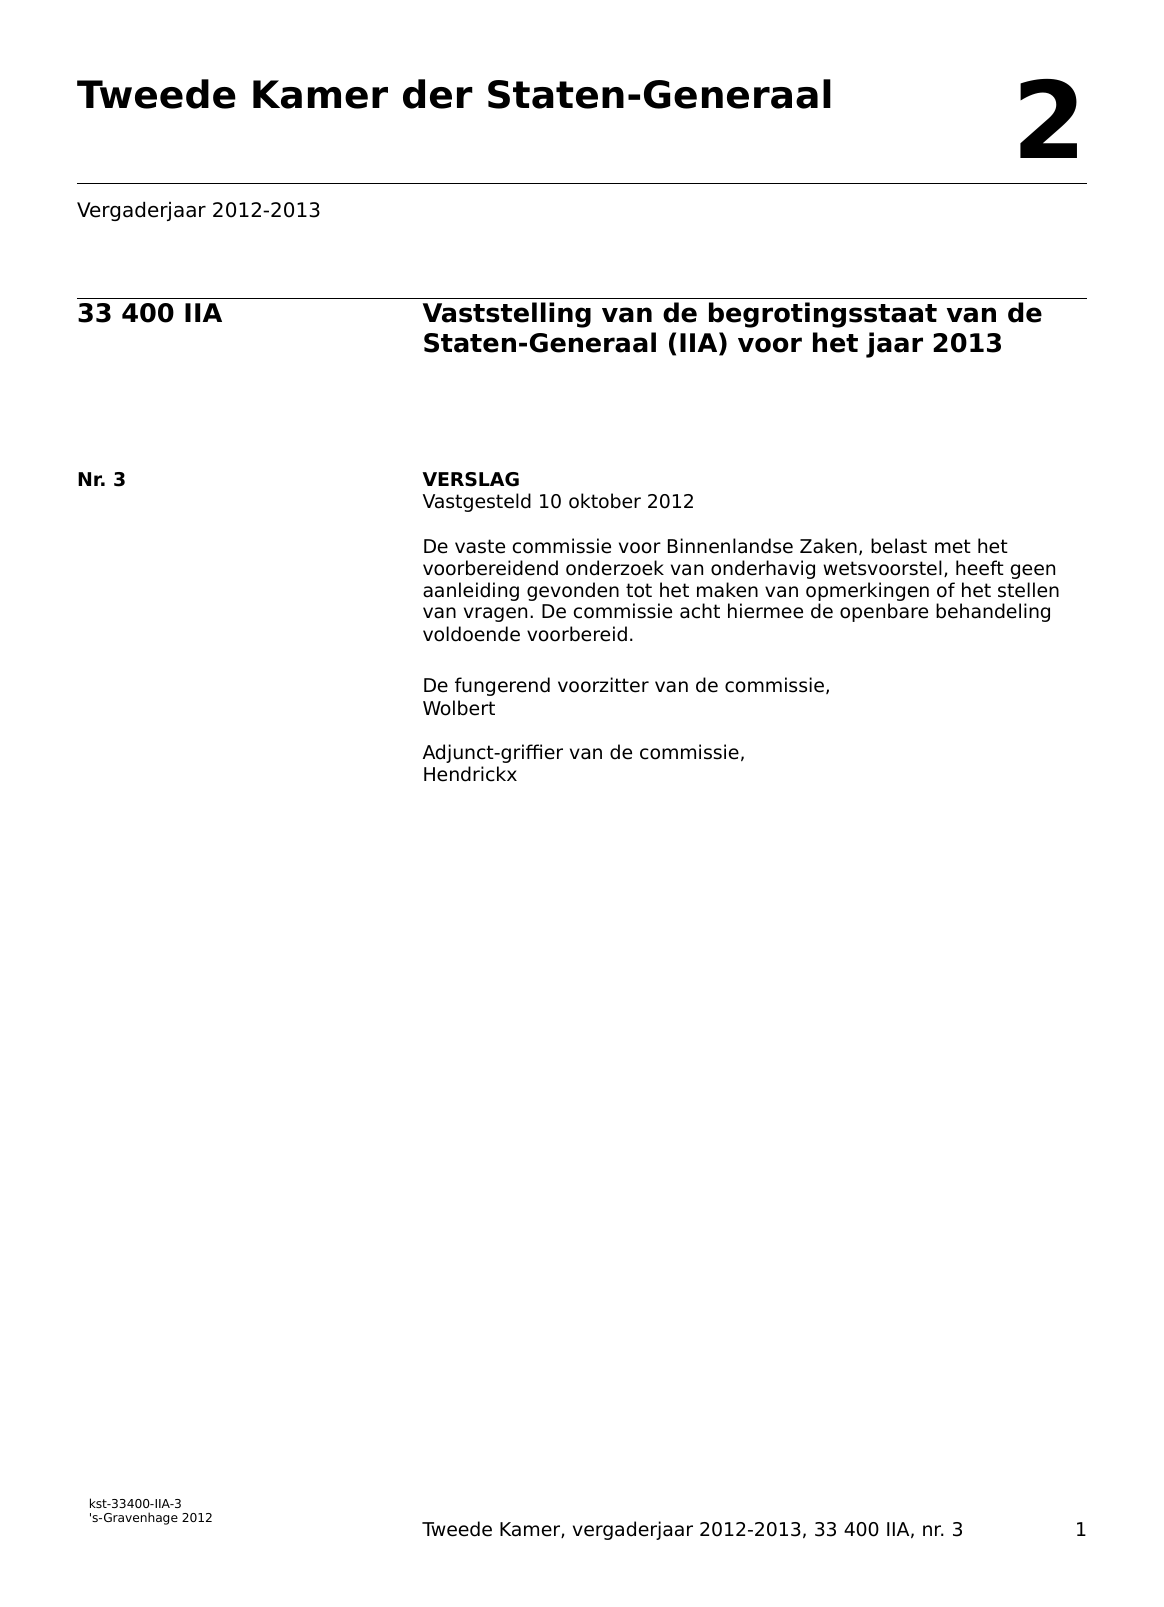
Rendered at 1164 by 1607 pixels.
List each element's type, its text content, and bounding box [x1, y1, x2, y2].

text Vastgesteld 10 oktober 2012 [422, 491, 1087, 513]
subtitle 33 400 IIA Vaststelling van de begrotingsstaat van de Staten-Generaal (IIA) voor het jaar 2013 [77, 299, 1087, 358]
text De fungerend voorzitter van de commissie, Wolbert [422, 675, 1087, 719]
table_header 2 [886, 59, 1087, 183]
text kst-33400-IIA-3 [88, 1497, 323, 1511]
text Adjunct-griffier van de commissie, Hendrickx [422, 742, 1087, 786]
text De vaste commissie voor Binnenlandse Zaken, belast met het voorbereidend onderzoek van onderhavig wetsvoorstel, heeft geen aanleiding gevonden tot het maken van opmerkingen of het stellen van vragen. De commissie acht hiermee de openbare behandeling voldoende voorbereid. [422, 536, 1087, 645]
table_cell Vergaderjaar 2012-2013 [77, 184, 1087, 298]
table_header Tweede Kamer der Staten-Generaal [77, 59, 886, 183]
subtitle Nr. 3 VERSLAG [77, 469, 1087, 491]
text 's-Gravenhage 2012 [88, 1511, 323, 1525]
